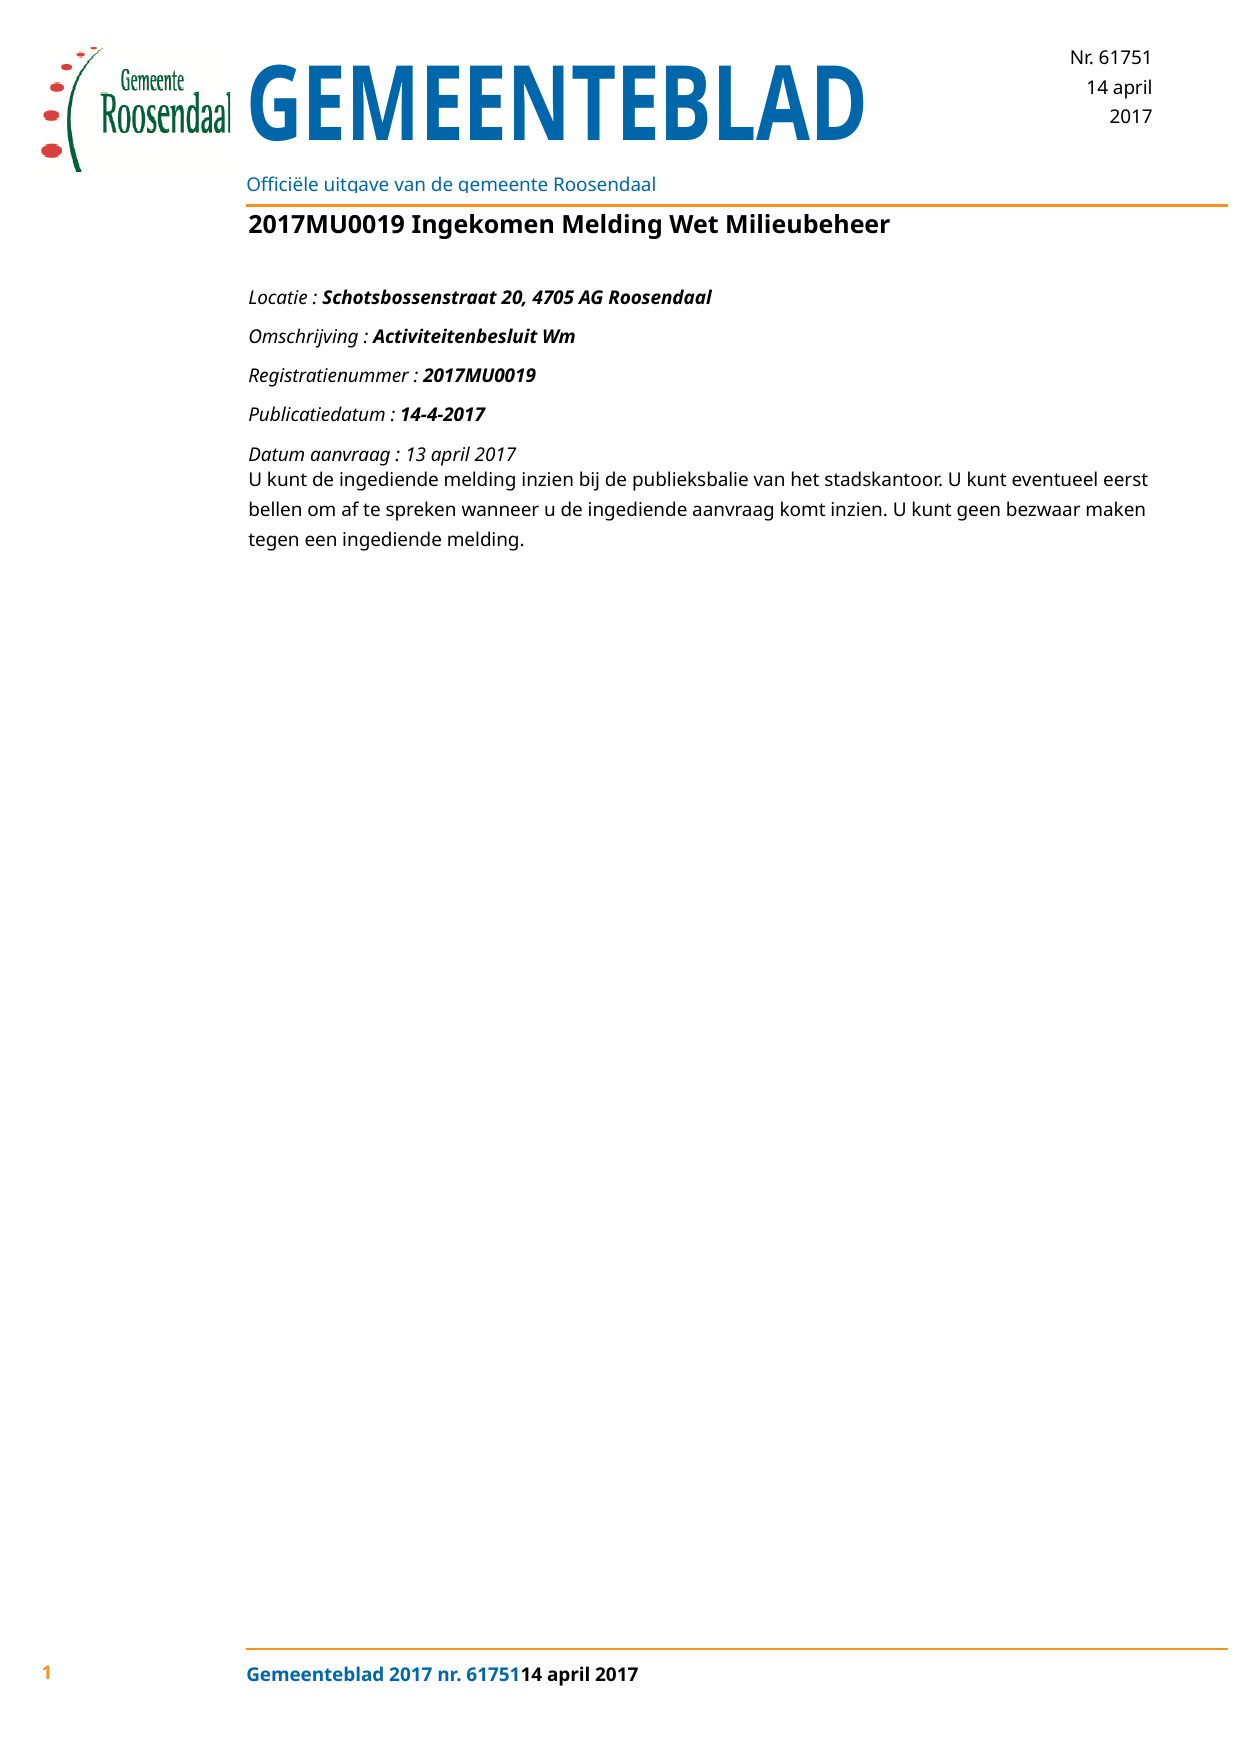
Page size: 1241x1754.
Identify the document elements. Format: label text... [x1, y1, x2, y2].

text Registratienummer : 2017MU0019 [248, 362, 1152, 388]
text Omschrijving : Activiteitenbesluit Wm [248, 323, 1152, 349]
text Locatie : Schotsbossenstraat 20, 4705 AG Roosendaal [248, 284, 1152, 309]
text 2017MU0019 Ingekomen Melding Wet Milieubeheer [248, 207, 1152, 241]
text Publicatiedatum : 14-4-2017 [248, 402, 1152, 427]
picture [41, 47, 231, 172]
text U kunt de ingediende melding inzien bij de publieksbalie van het stadskantoor. U kunt eventueel eerst bellen om af te spreken wanneer u de ingediende aanvraag komt inzien. U kunt geen bezwaar maken tegen een ingediende melding. [248, 467, 1152, 552]
text Datum aanvraag : 13 april 2017 [248, 441, 1152, 467]
